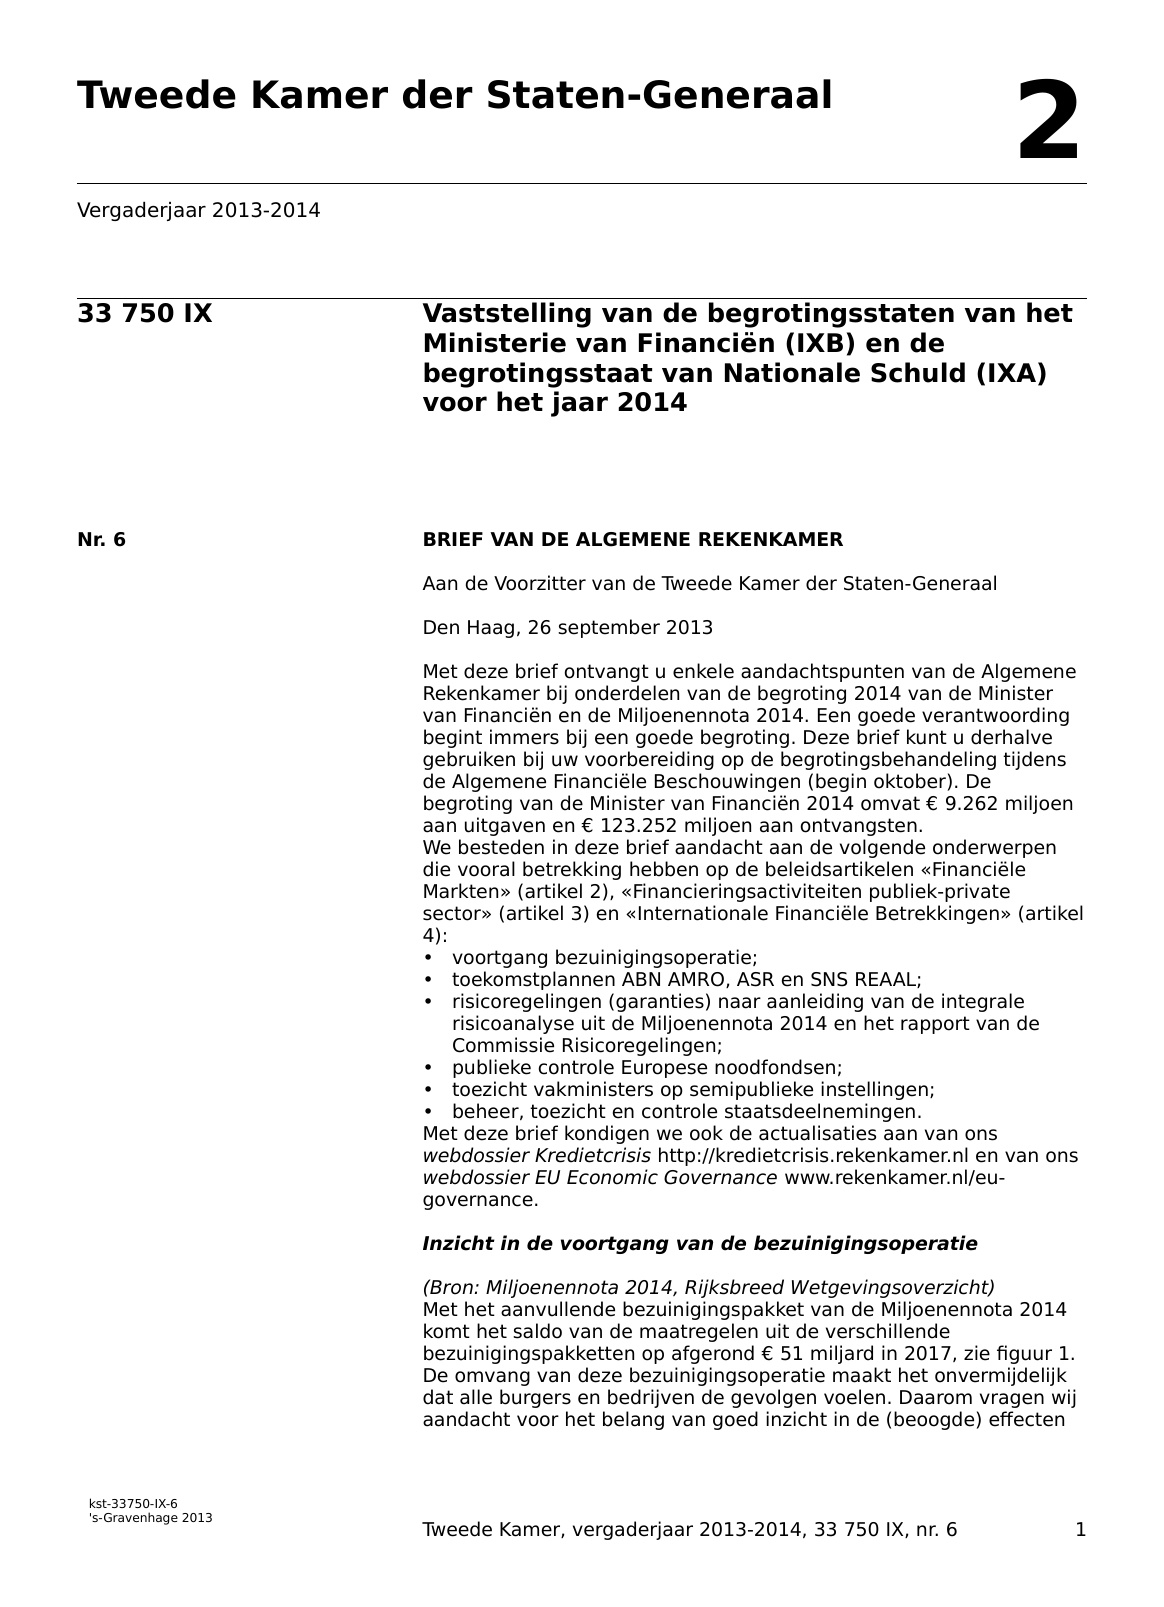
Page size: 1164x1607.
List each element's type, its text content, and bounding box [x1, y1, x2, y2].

subtitle Nr. 6 BRIEF VAN DE ALGEMENE REKENKAMER [77, 529, 1087, 551]
text Met deze brief ontvangt u enkele aandachtspunten van de Algemene Rekenkamer bij onderdelen van de begroting 2014 van de Minister van Financiën en de Miljoenennota 2014. Een goede verantwoording begint immers bij een goede begroting. Deze brief kunt u derhalve gebruiken bij uw voorbereiding op de begrotingsbehandeling tijdens de Algemene Financiële Beschouwingen (begin oktober). De begroting van de Minister van Financiën 2014 omvat € 9.262 miljoen aan uitgaven en € 123.252 miljoen aan ontvangsten. [422, 661, 1087, 837]
text kst-33750-IX-6 [88, 1497, 323, 1511]
table_cell Vergaderjaar 2013-2014 [77, 184, 1087, 298]
subtitle 33 750 IX Vaststelling van de begrotingsstaten van het Ministerie van Financiën (IXB) en de begrotingsstaat van Nationale Schuld (IXA) voor het jaar 2014 [77, 299, 1087, 418]
subtitle Inzicht in de voortgang van de bezuinigingsoperatie [422, 1233, 1087, 1255]
text Aan de Voorzitter van de Tweede Kamer der Staten-Generaal [422, 573, 1087, 595]
text Met het aanvullende bezuinigingspakket van de Miljoenennota 2014 komt het saldo van de maatregelen uit de verschillende bezuinigingspakketten op afgerond € 51 miljard in 2017, zie figuur 1. De omvang van deze bezuinigingsoperatie maakt het onvermijdelijk dat alle burgers en bedrijven de gevolgen voelen. Daarom vragen wij aandacht voor het belang van goed inzicht in de (beoogde) effecten [422, 1299, 1087, 1431]
table_header 2 [886, 59, 1087, 183]
text • toezicht vakministers op semipublieke instellingen; [422, 1079, 1087, 1101]
text • beheer, toezicht en controle staatsdeelnemingen. [422, 1101, 1087, 1123]
text • publieke controle Europese noodfondsen; [422, 1057, 1087, 1079]
text • toekomstplannen ABN AMRO, ASR en SNS REAAL; [422, 969, 1087, 991]
text (Bron: Miljoenennota 2014, Rijksbreed Wetgevingsoverzicht) [422, 1277, 1087, 1299]
text • voortgang bezuinigingsoperatie; [422, 947, 1087, 969]
text We besteden in deze brief aandacht aan de volgende onderwerpen die vooral betrekking hebben op de beleidsartikelen «Financiële Markten» (artikel 2), «Financieringsactiviteiten publiek-private sector» (artikel 3) en «Internationale Financiële Betrekkingen» (artikel 4): [422, 837, 1087, 947]
text • risicoregelingen (garanties) naar aanleiding van de integrale risicoanalyse uit de Miljoenennota 2014 en het rapport van de Commissie Risicoregelingen; [422, 991, 1087, 1057]
text 's-Gravenhage 2013 [88, 1511, 323, 1525]
text Den Haag, 26 september 2013 [422, 617, 1087, 639]
table_header Tweede Kamer der Staten-Generaal [77, 59, 886, 183]
text Met deze brief kondigen we ook de actualisaties aan van ons webdossier Kredietcrisis http://kredietcrisis.rekenkamer.nl en van ons webdossier EU Economic Governance www.rekenkamer.nl/eu-governance. [422, 1123, 1087, 1211]
